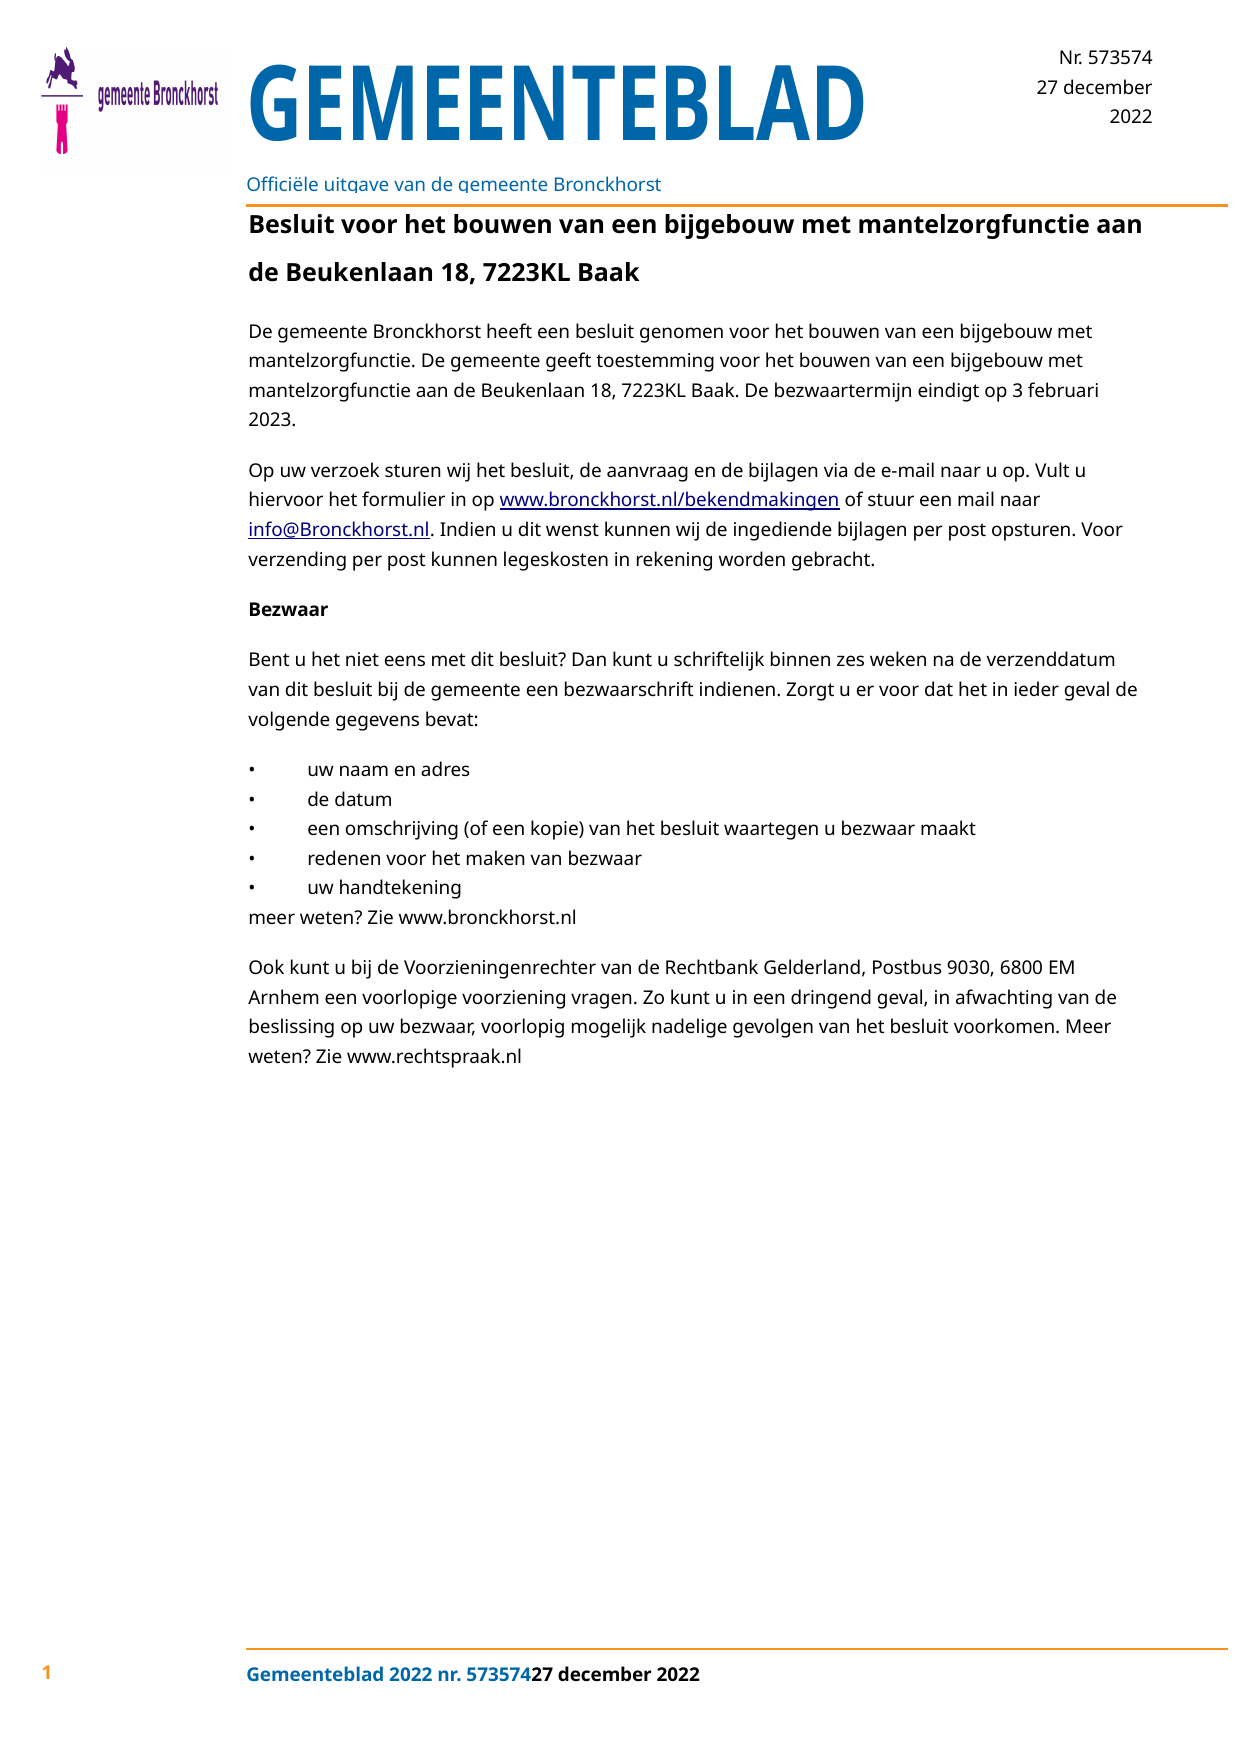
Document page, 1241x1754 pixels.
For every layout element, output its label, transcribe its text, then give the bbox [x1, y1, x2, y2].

text De gemeente Bronckhorst heeft een besluit genomen voor het bouwen van een bijgebouw met mantelzorgfunctie. De gemeente geeft toestemming voor het bouwen van een bijgebouw met mantelzorgfunctie aan de Beukenlaan 18, 7223KL Baak. De bezwaartermijn eindigt op 3 februari 2023. [248, 318, 1152, 432]
list uw handtekening [248, 874, 1152, 900]
text Ook kunt u bij de Voorzieningenrechter van de Rechtbank Gelderland, Postbus 9030, 6800 EM Arnhem een voorlopige voorziening vragen. Zo kunt u in een dringend geval, in afwachting van de beslissing op uw bezwaar, voorlopig mogelijk nadelige gevolgen van het besluit voorkomen. Meer weten? Zie www.rechtspraak.nl [248, 954, 1152, 1069]
picture [41, 47, 231, 172]
text Op uw verzoek sturen wij het besluit, de aanvraag en de bijlagen via de e-mail naar u op. Vult u hiervoor het formulier in op www.bronckhorst.nl/bekendmakingen of stuur een mail naar info@Bronckhorst.nl. Indien u dit wenst kunnen wij de ingediende bijlagen per post opsturen. Voor verzending per post kunnen legeskosten in rekening worden gebracht. [248, 457, 1152, 572]
text meer weten? Zie www.bronckhorst.nl [248, 904, 1152, 930]
text Bezwaar [248, 596, 1152, 622]
text Bent u het niet eens met dit besluit? Dan kunt u schriftelijk binnen zes weken na de verzenddatum van dit besluit bij de gemeente een bezwaarschrift indienen. Zorgt u er voor dat het in ieder geval de volgende gegevens bevat: [248, 647, 1152, 732]
list redenen voor het maken van bezwaar [248, 845, 1152, 871]
text Besluit voor het bouwen van een bijgebouw met mantelzorgfunctie aan de Beukenlaan 18, 7223KL Baak [248, 207, 1152, 288]
list uw naam en adres [248, 756, 1152, 782]
list de datum [248, 786, 1152, 812]
list een omschrijving (of een kopie) van het besluit waartegen u bezwaar maakt [248, 815, 1152, 841]
